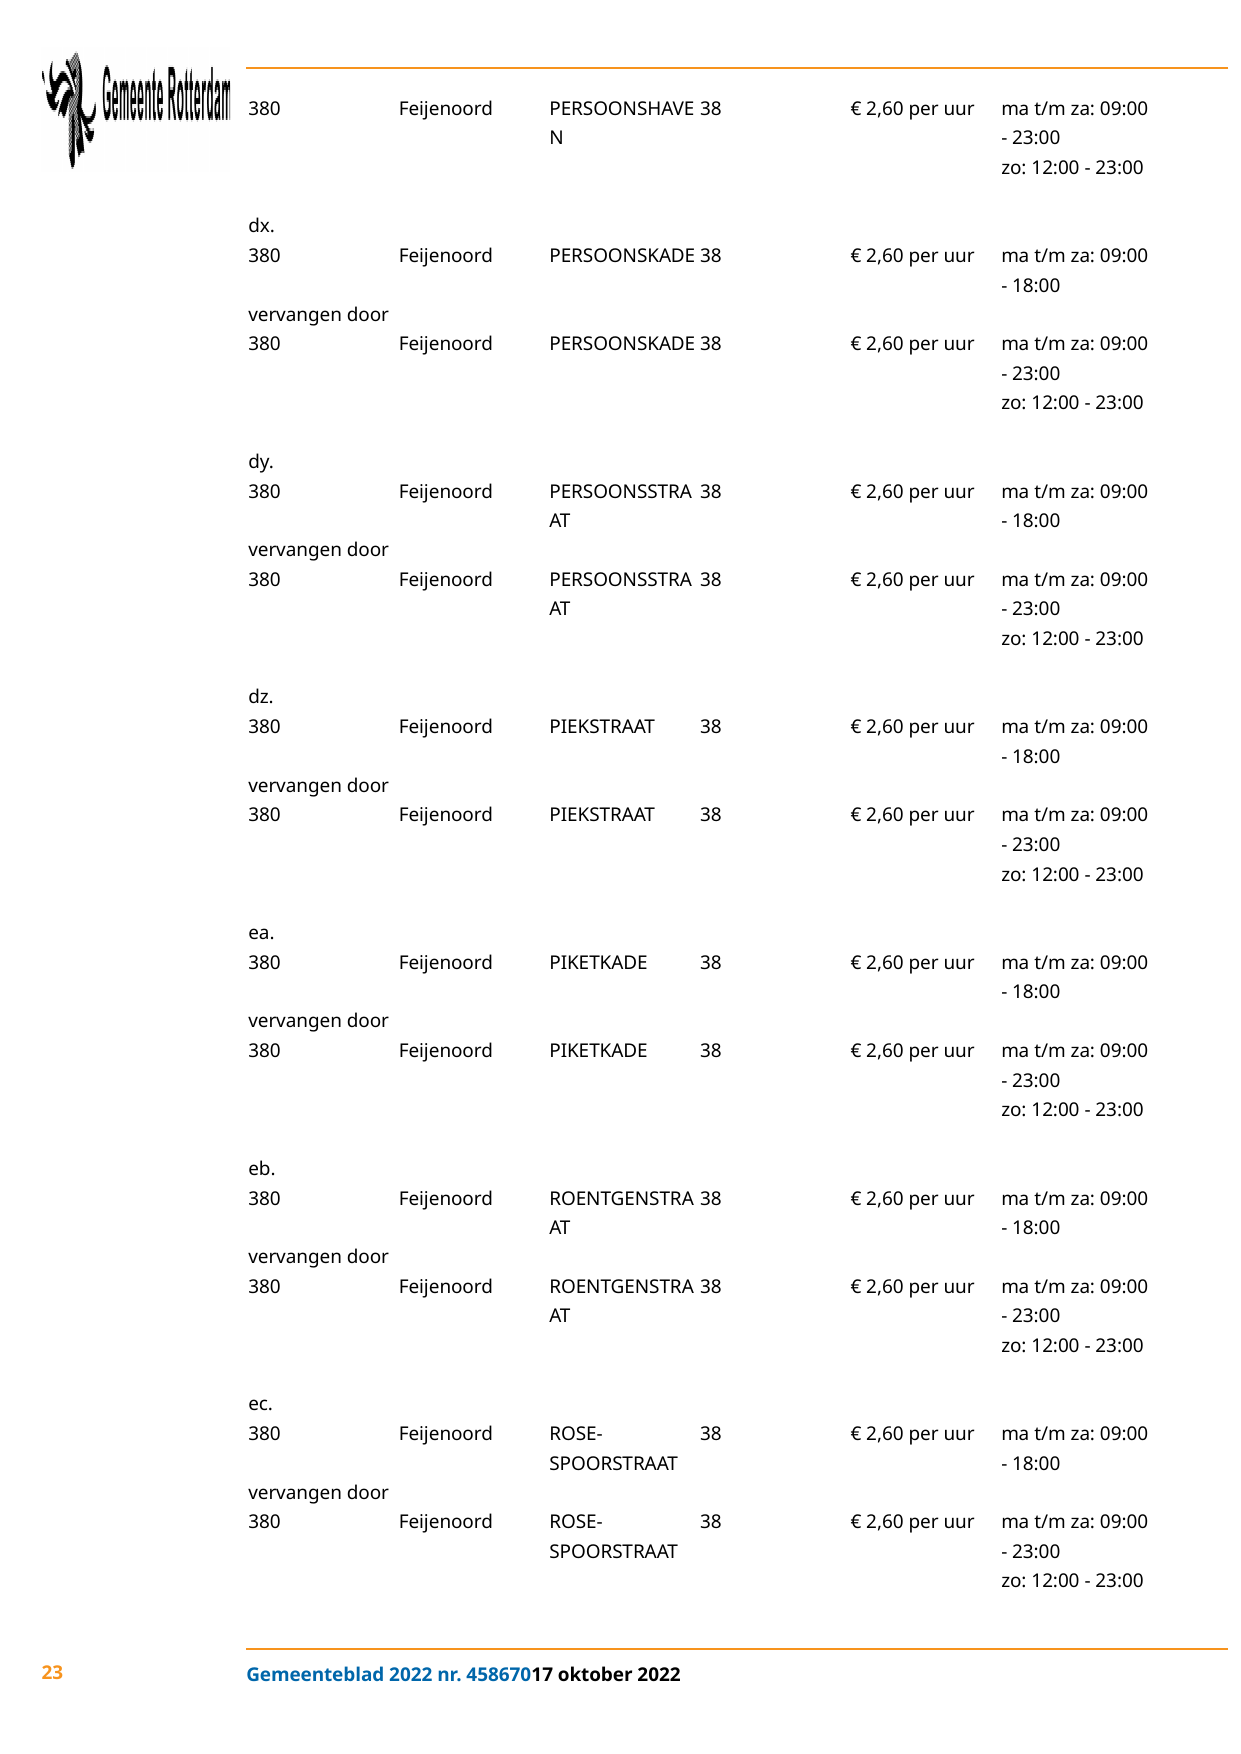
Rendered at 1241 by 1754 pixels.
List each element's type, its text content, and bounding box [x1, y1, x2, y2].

table_header Feijenoord [399, 330, 549, 415]
table_header 380 [248, 802, 398, 887]
table_header ROSE-SPOORSTRAAT [549, 1420, 700, 1476]
text ea. [248, 919, 1152, 945]
table_header ma t/m za: 09:00 - 18:00 [1001, 949, 1152, 1004]
table_header ma t/m za: 09:00 - 23:00 zo: 12:00 - 23:00 [1001, 1037, 1152, 1122]
text dx. [248, 212, 1152, 238]
text eb. [248, 1155, 1152, 1181]
table_header 380 [248, 1420, 398, 1476]
table_header € 2,60 per uur [850, 1185, 1001, 1240]
text dz. [248, 684, 1152, 709]
table_header ma t/m za: 09:00 - 23:00 zo: 12:00 - 23:00 [1001, 330, 1152, 415]
table_header 380 [248, 242, 398, 297]
text vervangen door [248, 1008, 1152, 1033]
table_header Feijenoord [399, 1420, 549, 1476]
table_header 380 [248, 714, 398, 769]
table_header Feijenoord [399, 1273, 549, 1358]
table_header 38 [700, 242, 850, 297]
table_header 38 [700, 478, 850, 533]
text vervangen door [248, 772, 1152, 798]
table_header PERSOONSKADE [549, 242, 700, 297]
table_header 380 [248, 949, 398, 1004]
text vervangen door [248, 1479, 1152, 1504]
table_header 38 [700, 714, 850, 769]
table_header ma t/m za: 09:00 - 18:00 [1001, 714, 1152, 769]
table_header 38 [700, 802, 850, 887]
table_header 38 [700, 330, 850, 415]
table_header Feijenoord [399, 1185, 549, 1240]
table_header Feijenoord [399, 1037, 549, 1122]
table_header PERSOONSHAVEN [549, 95, 700, 180]
table_header € 2,60 per uur [850, 1273, 1001, 1358]
table_header ROSE-SPOORSTRAAT [549, 1509, 700, 1593]
table_header Feijenoord [399, 1509, 549, 1593]
table_header 380 [248, 330, 398, 415]
table_header 380 [248, 1185, 398, 1240]
table_header PERSOONSSTRAAT [549, 566, 700, 651]
table_header Feijenoord [399, 478, 549, 533]
table_header € 2,60 per uur [850, 95, 1001, 180]
table_header 38 [700, 566, 850, 651]
text vervangen door [248, 536, 1152, 562]
table_header ma t/m za: 09:00 - 23:00 zo: 12:00 - 23:00 [1001, 1509, 1152, 1593]
table_header PIKETKADE [549, 1037, 700, 1122]
table_header € 2,60 per uur [850, 478, 1001, 533]
table_header € 2,60 per uur [850, 714, 1001, 769]
table_header ma t/m za: 09:00 - 23:00 zo: 12:00 - 23:00 [1001, 1273, 1152, 1358]
table_header ma t/m za: 09:00 - 18:00 [1001, 242, 1152, 297]
table_header Feijenoord [399, 714, 549, 769]
table_header € 2,60 per uur [850, 802, 1001, 887]
table_header 380 [248, 1509, 398, 1593]
text vervangen door [248, 1243, 1152, 1269]
table_header 38 [700, 1185, 850, 1240]
table_header ROENTGENSTRAAT [549, 1273, 700, 1358]
table_header PERSOONSSTRAAT [549, 478, 700, 533]
table_header ma t/m za: 09:00 - 18:00 [1001, 1185, 1152, 1240]
table_header € 2,60 per uur [850, 330, 1001, 415]
text dy. [248, 448, 1152, 474]
table_header 38 [700, 1037, 850, 1122]
table_header 380 [248, 1037, 398, 1122]
table_header 380 [248, 1273, 398, 1358]
table_header 38 [700, 1273, 850, 1358]
table_header 380 [248, 566, 398, 651]
table_header ma t/m za: 09:00 - 23:00 zo: 12:00 - 23:00 [1001, 802, 1152, 887]
table_header € 2,60 per uur [850, 1509, 1001, 1593]
text ec. [248, 1391, 1152, 1416]
table_header Feijenoord [399, 802, 549, 887]
table_header € 2,60 per uur [850, 242, 1001, 297]
picture [41, 47, 231, 172]
table_header € 2,60 per uur [850, 1420, 1001, 1476]
table_header 38 [700, 949, 850, 1004]
table_header ROENTGENSTRAAT [549, 1185, 700, 1240]
table_header Feijenoord [399, 242, 549, 297]
table_header 380 [248, 478, 398, 533]
table_header 38 [700, 95, 850, 180]
table_header Feijenoord [399, 566, 549, 651]
table_header PIEKSTRAAT [549, 802, 700, 887]
table_header ma t/m za: 09:00 - 23:00 zo: 12:00 - 23:00 [1001, 566, 1152, 651]
table_header Feijenoord [399, 949, 549, 1004]
table_header 38 [700, 1509, 850, 1593]
table_header PIKETKADE [549, 949, 700, 1004]
text vervangen door [248, 301, 1152, 326]
table_header 38 [700, 1420, 850, 1476]
table_header 380 [248, 95, 398, 180]
table_header PERSOONSKADE [549, 330, 700, 415]
table_header € 2,60 per uur [850, 1037, 1001, 1122]
table_header ma t/m za: 09:00 - 18:00 [1001, 478, 1152, 533]
table_header € 2,60 per uur [850, 949, 1001, 1004]
table_header ma t/m za: 09:00 - 18:00 [1001, 1420, 1152, 1476]
table_header € 2,60 per uur [850, 566, 1001, 651]
table_header PIEKSTRAAT [549, 714, 700, 769]
table_header ma t/m za: 09:00 - 23:00 zo: 12:00 - 23:00 [1001, 95, 1152, 180]
table_header Feijenoord [399, 95, 549, 180]
